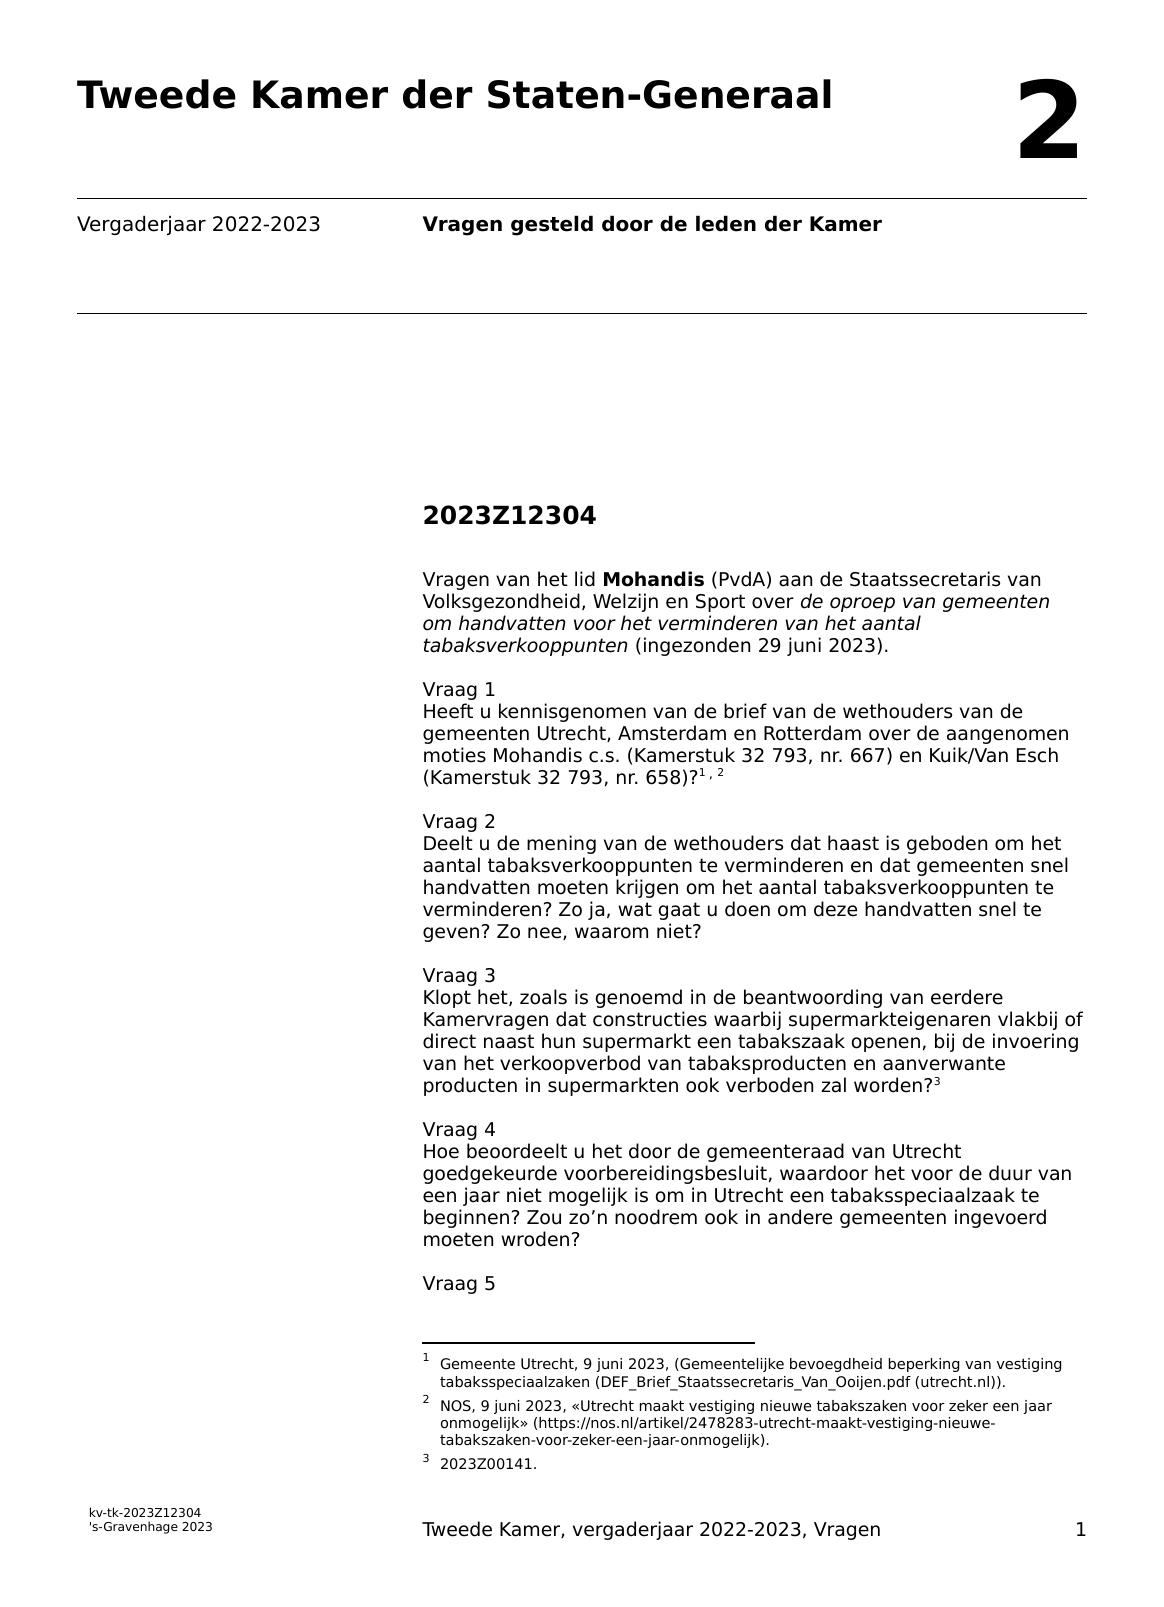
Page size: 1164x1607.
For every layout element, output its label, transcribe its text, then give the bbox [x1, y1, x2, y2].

text Vraag 1 [422, 679, 1087, 701]
text NOS, 9 juni 2023, «Utrecht maakt vestiging nieuwe tabakszaken voor zeker een jaar onmogelijk» (https://nos.nl/artikel/2478283-utrecht-maakt-vestiging-nieuwe-tabakszaken-voor-zeker-een-jaar-onmogelijk). [422, 1393, 1087, 1449]
text 2023Z00141. [422, 1452, 1087, 1474]
text Vraag 4 [422, 1119, 1087, 1141]
table_header 2 [886, 59, 1087, 198]
text Vraag 3 [422, 965, 1087, 987]
table_cell Vergaderjaar 2022-2023 [77, 199, 422, 313]
text Vragen van het lid Mohandis (PvdA) aan de Staatssecretaris van Volksgezondheid, Welzijn en Sport over de oproep van gemeenten om handvatten voor het verminderen van het aantal tabaksverkooppunten (ingezonden 29 juni 2023). [422, 569, 1087, 657]
table_cell Vragen gesteld door de leden der Kamer [422, 199, 1087, 313]
text Deelt u de mening van de wethouders dat haast is geboden om het aantal tabaksverkooppunten te verminderen en dat gemeenten snel handvatten moeten krijgen om het aantal tabaksverkooppunten te verminderen? Zo ja, wat gaat u doen om deze handvatten snel te geven? Zo nee, waarom niet? [422, 833, 1087, 943]
text Klopt het, zoals is genoemd in de beantwoording van eerdere Kamervragen dat constructies waarbij supermarkteigenaren vlakbij of direct naast hun supermarkt een tabakszaak openen, bij de invoering van het verkoopverbod van tabaksproducten en aanverwante producten in supermarkten ook verboden zal worden? [422, 987, 1087, 1097]
text Vraag 5 [422, 1273, 1087, 1295]
text Hoe beoordeelt u het door de gemeenteraad van Utrecht goedgekeurde voorbereidingsbesluit, waardoor het voor de duur van een jaar niet mogelijk is om in Utrecht een tabaksspeciaalzaak te beginnen? Zou zo’n noodrem ook in andere gemeenten ingevoerd moeten wroden? [422, 1141, 1087, 1251]
table_header Tweede Kamer der Staten-Generaal [77, 59, 886, 198]
text 's-Gravenhage 2023 [88, 1520, 323, 1534]
text Heeft u kennisgenomen van de brief van de wethouders van de gemeenten Utrecht, Amsterdam en Rotterdam over de aangenomen moties Mohandis c.s. (Kamerstuk 32 793, nr. 667) en Kuik/Van Esch (Kamerstuk 32 793, nr. 658)?, [422, 701, 1087, 789]
text 2023Z12304 [422, 501, 1087, 531]
text Gemeente Utrecht, 9 juni 2023, (Gemeentelijke bevoegdheid beperking van vestiging tabaksspeciaalzaken (DEF_Brief_Staatssecretaris_Van_Ooijen.pdf (utrecht.nl)). [422, 1352, 1087, 1391]
text Vraag 2 [422, 811, 1087, 833]
text kv-tk-2023Z12304 [88, 1506, 323, 1520]
